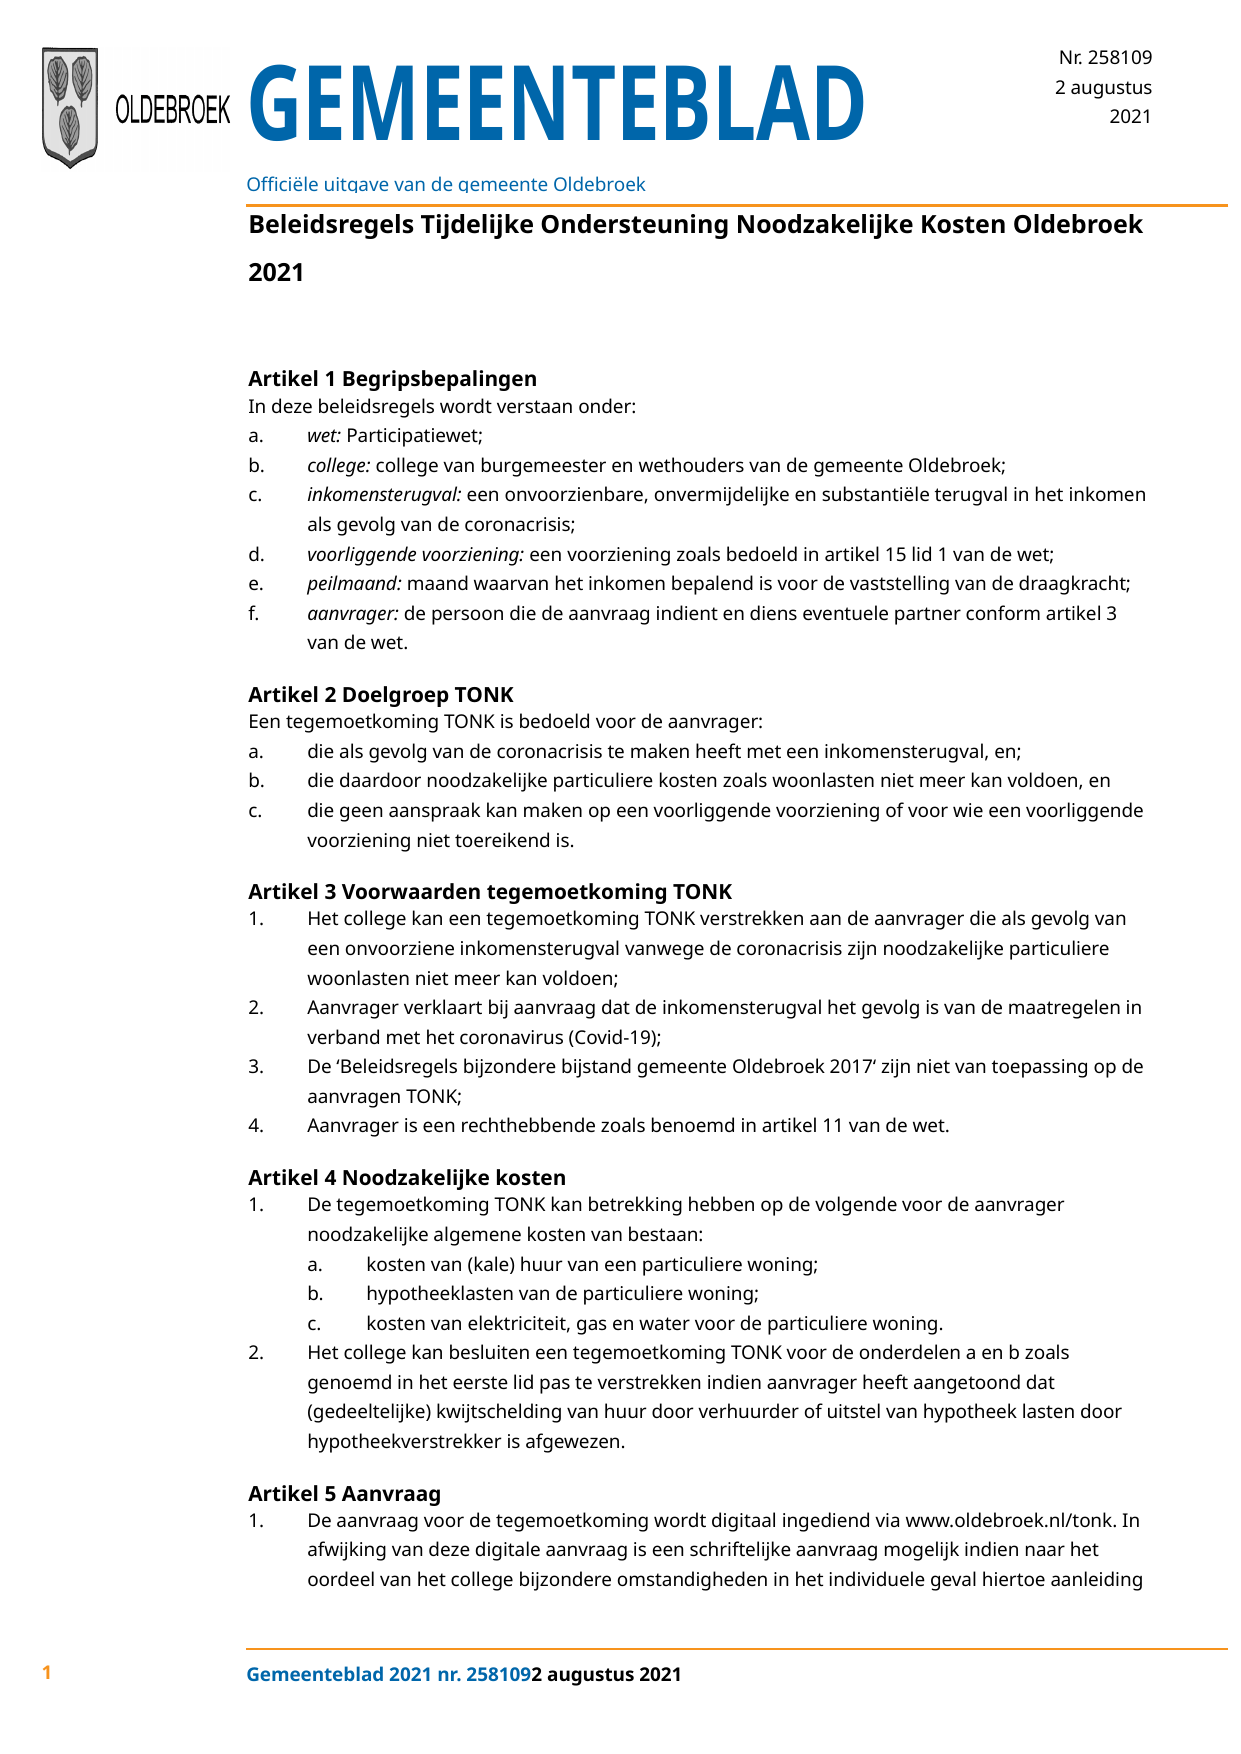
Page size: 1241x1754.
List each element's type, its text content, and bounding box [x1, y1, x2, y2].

list college: college van burgemeester en wethouders van de gemeente Oldebroek; [248, 452, 1152, 478]
list wet: Participatiewet; [248, 422, 1152, 448]
picture [41, 47, 231, 172]
list De tegemoetkoming TONK kan betrekking hebben op de volgende voor de aanvrager noodzakelijke algemene kosten van bestaan: [248, 1192, 1152, 1247]
list Het college kan besluiten een tegemoetkoming TONK voor de onderdelen a en b zoals genoemd in het eerste lid pas te verstrekken indien aanvrager heeft aangetoond dat (gedeeltelijke) kwijtschelding van huur door verhuurder of uitstel van hypotheek lasten door hypotheekverstrekker is afgewezen. [248, 1339, 1152, 1454]
text Artikel 5 Aanvraag [248, 1479, 1152, 1507]
text Artikel 1 Begripsbepalingen [248, 364, 1152, 393]
list aanvrager: de persoon die de aanvraag indient en diens eventuele partner conform artikel 3 van de wet. [248, 600, 1152, 655]
list die als gevolg van de coronacrisis te maken heeft met een inkomensterugval, en; [248, 738, 1152, 764]
list De aanvraag voor de tegemoetkoming wordt digitaal ingediend via www.oldebroek.nl/tonk. In afwijking van deze digitale aanvraag is een schriftelijke aanvraag mogelijk indien naar het oordeel van het college bijzondere omstandigheden in het individuele geval hiertoe aanleiding [248, 1507, 1152, 1592]
list inkomensterugval: een onvoorzienbare, onvermijdelijke en substantiële terugval in het inkomen als gevolg van de coronacrisis; [248, 482, 1152, 537]
list kosten van elektriciteit, gas en water voor de particuliere woning. [307, 1310, 1152, 1336]
text Artikel 4 Noodzakelijke kosten [248, 1163, 1152, 1192]
list Aanvrager verklaart bij aanvraag dat de inkomensterugval het gevolg is van de maatregelen in verband met het coronavirus (Covid-19); [248, 994, 1152, 1050]
text Artikel 3 Voorwaarden tegemoetkoming TONK [248, 877, 1152, 906]
list Het college kan een tegemoetkoming TONK verstrekken aan de aanvrager die als gevolg van een onvoorziene inkomensterugval vanwege de coronacrisis zijn noodzakelijke particuliere woonlasten niet meer kan voldoen; [248, 906, 1152, 991]
list voorliggende voorziening: een voorziening zoals bedoeld in artikel 15 lid 1 van de wet; [248, 541, 1152, 567]
list De ‘Beleidsregels bijzondere bijstand gemeente Oldebroek 2017‘ zijn niet van toepassing op de aanvragen TONK; [248, 1053, 1152, 1109]
text Beleidsregels Tijdelijke Ondersteuning Noodzakelijke Kosten Oldebroek 2021 [248, 207, 1152, 288]
list kosten van (kale) huur van een particuliere woning; [307, 1251, 1152, 1276]
text In deze beleidsregels wordt verstaan onder: [248, 393, 1152, 419]
text Artikel 2 Doelgroep TONK [248, 680, 1152, 708]
list hypotheeklasten van de particuliere woning; [307, 1280, 1152, 1306]
list Aanvrager is een rechthebbende zoals benoemd in artikel 11 van de wet. [248, 1113, 1152, 1138]
list peilmaand: maand waarvan het inkomen bepalend is voor de vaststelling van de draagkracht; [248, 570, 1152, 596]
list die geen aanspraak kan maken op een voorliggende voorziening of voor wie een voorliggende voorziening niet toereikend is. [248, 797, 1152, 852]
text Een tegemoetkoming TONK is bedoeld voor de aanvrager: [248, 708, 1152, 734]
list die daardoor noodzakelijke particuliere kosten zoals woonlasten niet meer kan voldoen, en [248, 768, 1152, 793]
